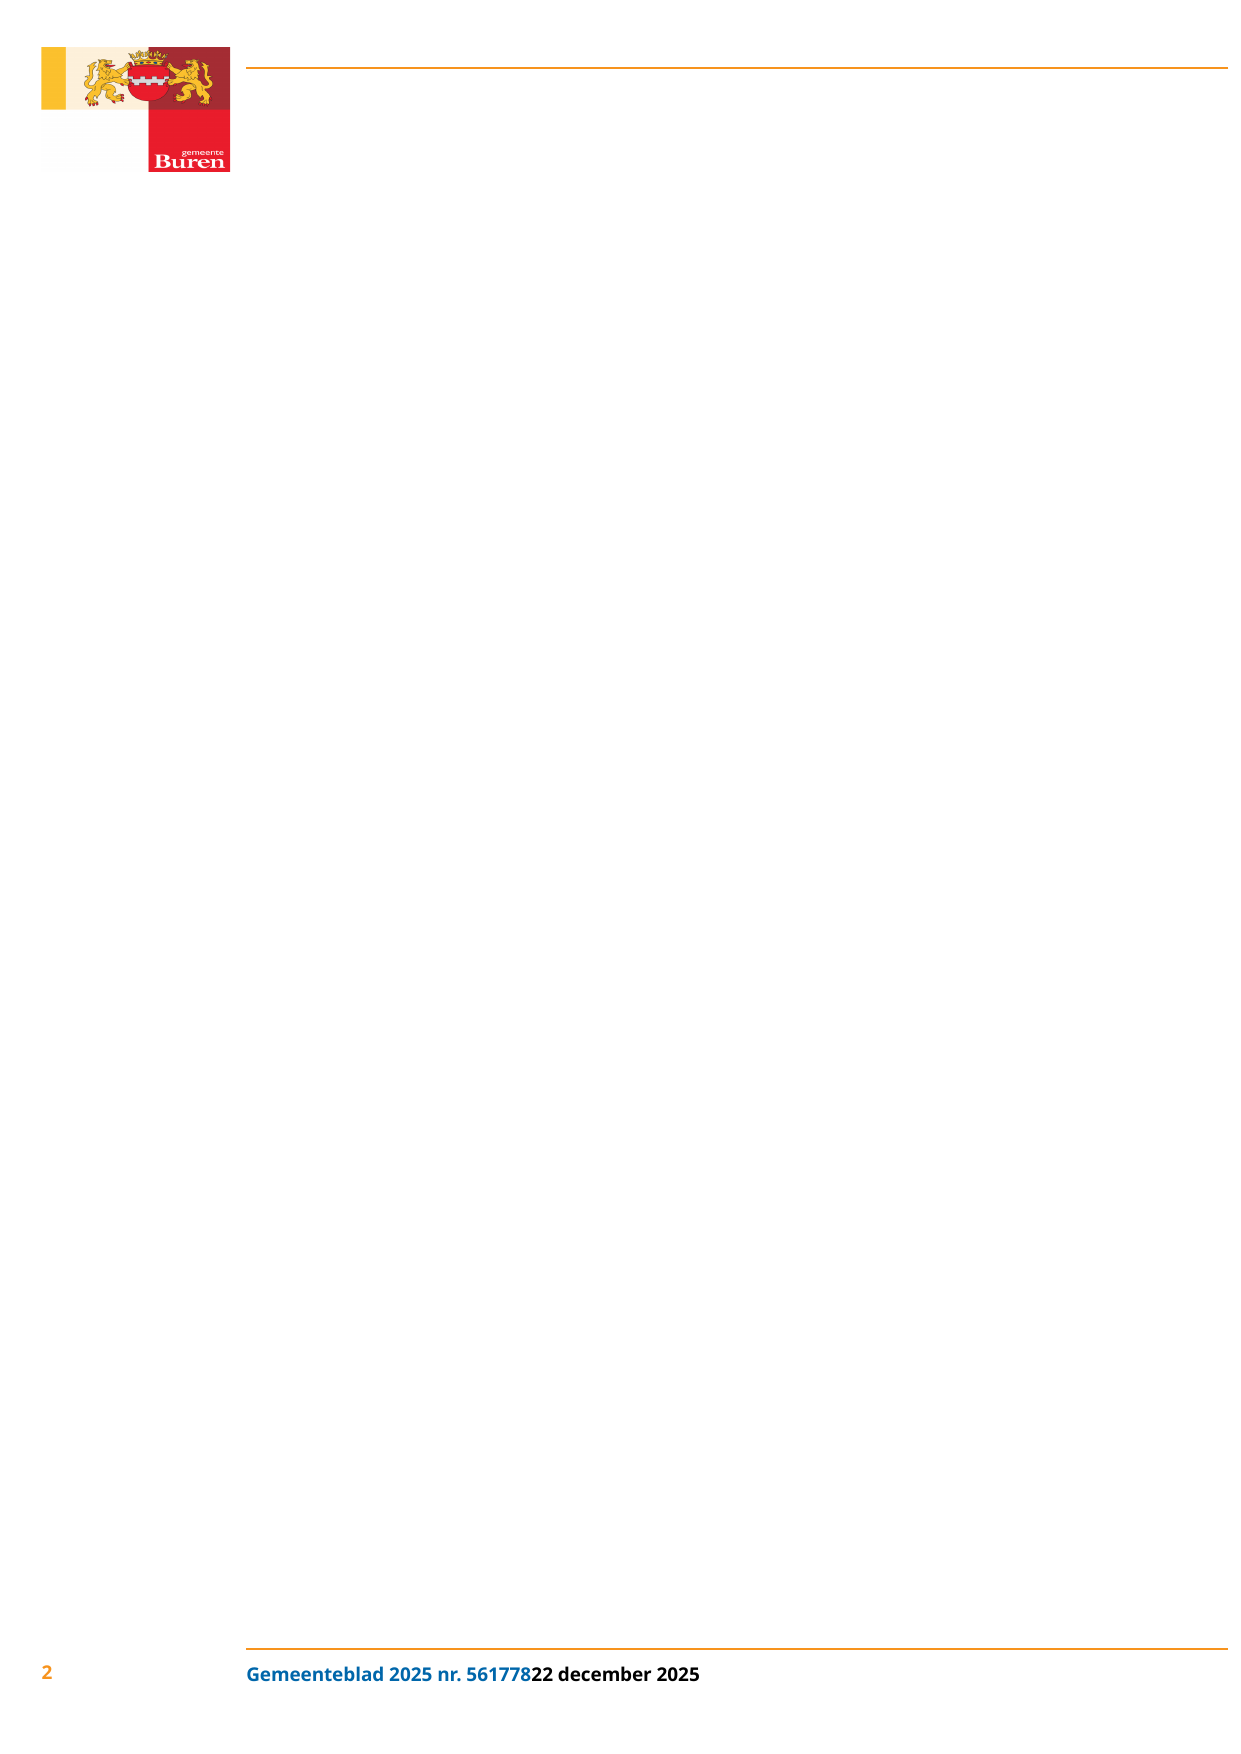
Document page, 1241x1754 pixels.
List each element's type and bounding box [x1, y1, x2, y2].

picture [41, 47, 231, 172]
